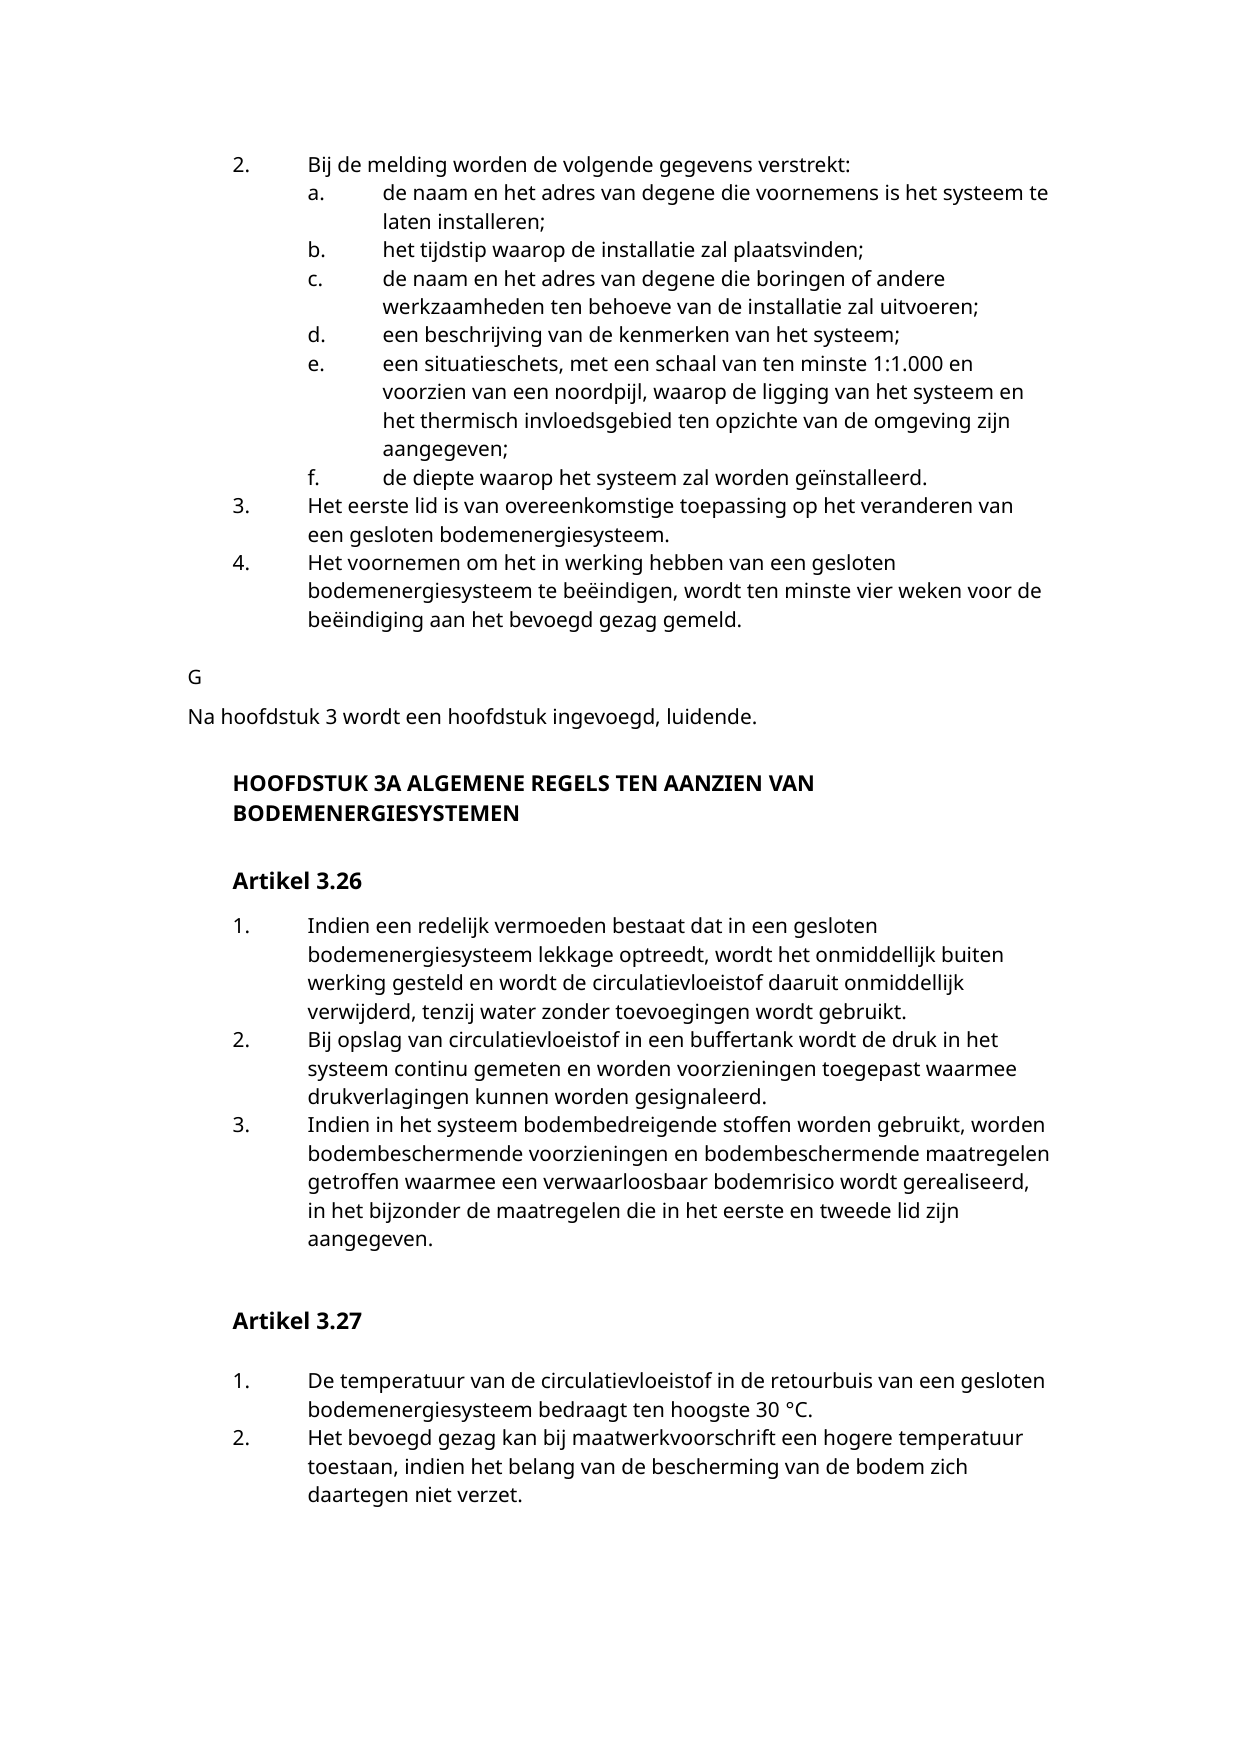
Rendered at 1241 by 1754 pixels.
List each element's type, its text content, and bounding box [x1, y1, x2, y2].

subtitle HOOFDSTUK 3A ALGEMENE REGELS TEN AANZIEN VAN BODEMENERGIESYSTEMEN [232, 768, 1053, 828]
list de naam en het adres van degene die voornemens is het systeem te laten installeren; [307, 178, 1053, 235]
list De temperatuur van de circulatievloeistof in de retourbuis van een gesloten bodemenergiesysteem bedraagt ten hoogste 30 °C. [232, 1366, 1053, 1423]
list de naam en het adres van degene die boringen of andere werkzaamheden ten behoeve van de installatie zal uitvoeren; [307, 264, 1053, 321]
list Het eerste lid is van overeenkomstige toepassing op het veranderen van een gesloten bodemenergiesysteem. [232, 491, 1053, 548]
text G [187, 663, 1053, 690]
list Het voornemen om het in werking hebben van een gesloten bodemenergiesysteem te beëindigen, wordt ten minste vier weken voor de beëindiging aan het bevoegd gezag gemeld. [232, 548, 1053, 633]
list Bij de melding worden de volgende gegevens verstrekt: [232, 150, 1053, 178]
subtitle Artikel 3.26 [232, 865, 1053, 896]
list het tijdstip waarop de installatie zal plaatsvinden; [307, 235, 1053, 264]
list Indien een redelijk vermoeden bestaat dat in een gesloten bodemenergiesysteem lekkage optreedt, wordt het onmiddellijk buiten werking gesteld en wordt de circulatievloeistof daaruit onmiddellijk verwijderd, tenzij water zonder toevoegingen wordt gebruikt. [232, 911, 1053, 1025]
subtitle Artikel 3.27 [232, 1305, 1053, 1336]
list een situatieschets, met een schaal van ten minste 1:1.000 en voorzien van een noordpijl, waarop de ligging van het systeem en het thermisch invloedsgebied ten opzichte van de omgeving zijn aangegeven; [307, 349, 1053, 463]
list de diepte waarop het systeem zal worden geïnstalleerd. [307, 463, 1053, 491]
list Bij opslag van circulatievloeistof in een buffertank wordt de druk in het systeem continu gemeten en worden voorzieningen toegepast waarmee drukverlagingen kunnen worden gesignaleerd. [232, 1025, 1053, 1111]
list een beschrijving van de kenmerken van het systeem; [307, 321, 1053, 349]
text Na hoofdstuk 3 wordt een hoofdstuk ingevoegd, luidende. [187, 702, 1053, 731]
list Indien in het systeem bodembedreigende stoffen worden gebruikt, worden bodembeschermende voorzieningen en bodembeschermende maatregelen getroffen waarmee een verwaarloosbaar bodemrisico wordt gerealiseerd, in het bijzonder de maatregelen die in het eerste en tweede lid zijn aangegeven. [232, 1111, 1053, 1253]
list Het bevoegd gezag kan bij maatwerkvoorschrift een hogere temperatuur toestaan, indien het belang van de bescherming van de bodem zich daartegen niet verzet. [232, 1423, 1053, 1509]
